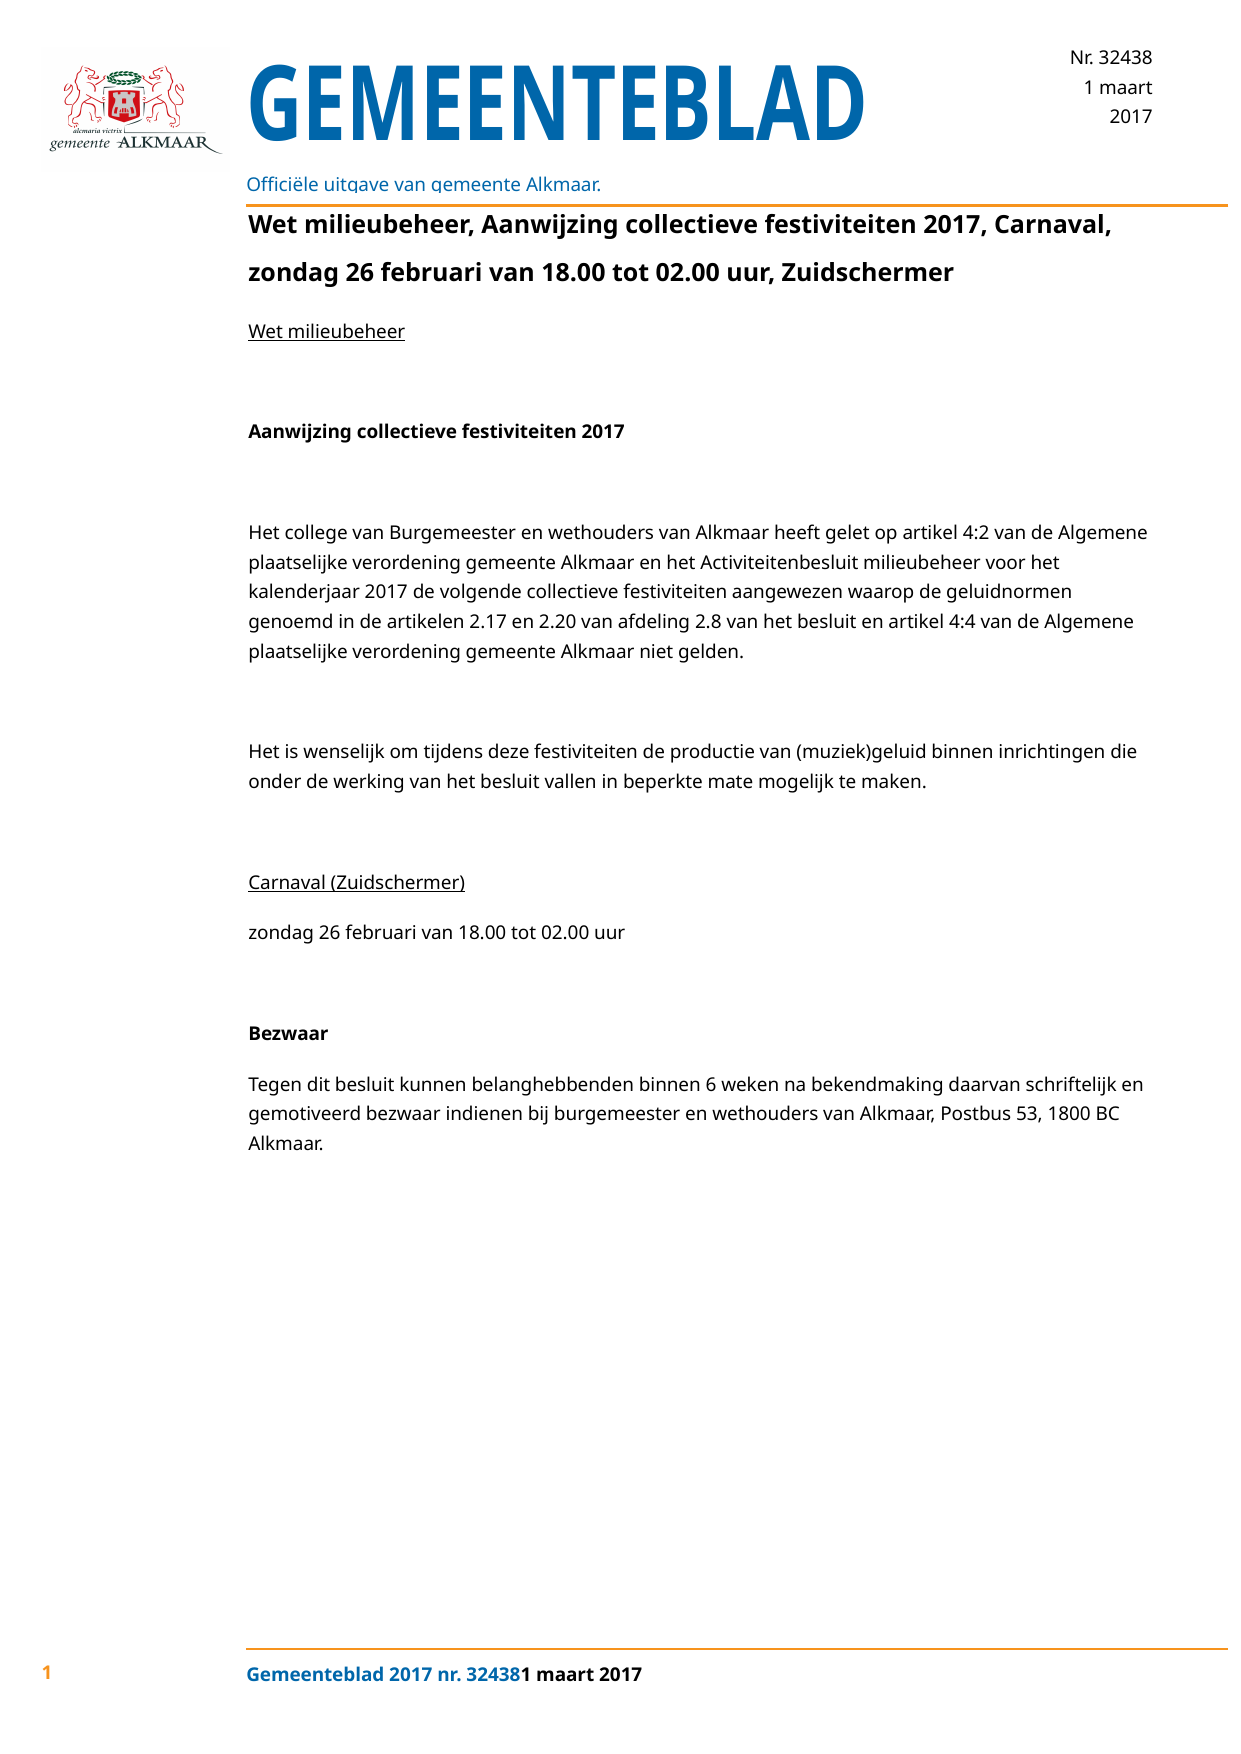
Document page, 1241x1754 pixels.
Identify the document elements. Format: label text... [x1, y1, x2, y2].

text Bezwaar [248, 1020, 1152, 1046]
text Tegen dit besluit kunnen belanghebbenden binnen 6 weken na bekendmaking daarvan schriftelijk en gemotiveerd bezwaar indienen bij burgemeester en wethouders van Alkmaar, Postbus 53, 1800 BC Alkmaar. [248, 1071, 1152, 1156]
text Het college van Burgemeester en wethouders van Alkmaar heeft gelet op artikel 4:2 van de Algemene plaatselijke verordening gemeente Alkmaar en het Activiteitenbesluit milieubeheer voor het kalenderjaar 2017 de volgende collectieve festiviteiten aangewezen waarop de geluidnormen genoemd in de artikelen 2.17 en 2.20 van afdeling 2.8 van het besluit en artikel 4:4 van de Algemene plaatselijke verordening gemeente Alkmaar niet gelden. [248, 519, 1152, 664]
text Het is wenselijk om tijdens deze festiviteiten de productie van (muziek)geluid binnen inrichtingen die onder de werking van het besluit vallen in beperkte mate mogelijk te maken. [248, 739, 1152, 794]
text Wet milieubeheer, Aanwijzing collectieve festiviteiten 2017, Carnaval, zondag 26 februari van 18.00 tot 02.00 uur, Zuidschermer [248, 207, 1152, 288]
text Aanwijzing collectieve festiviteiten 2017 [248, 419, 1152, 444]
text Carnaval (Zuidschermer) [248, 869, 1152, 895]
picture [41, 47, 231, 172]
text Wet milieubeheer [248, 318, 1152, 344]
text zondag 26 februari van 18.00 tot 02.00 uur [248, 919, 1152, 945]
